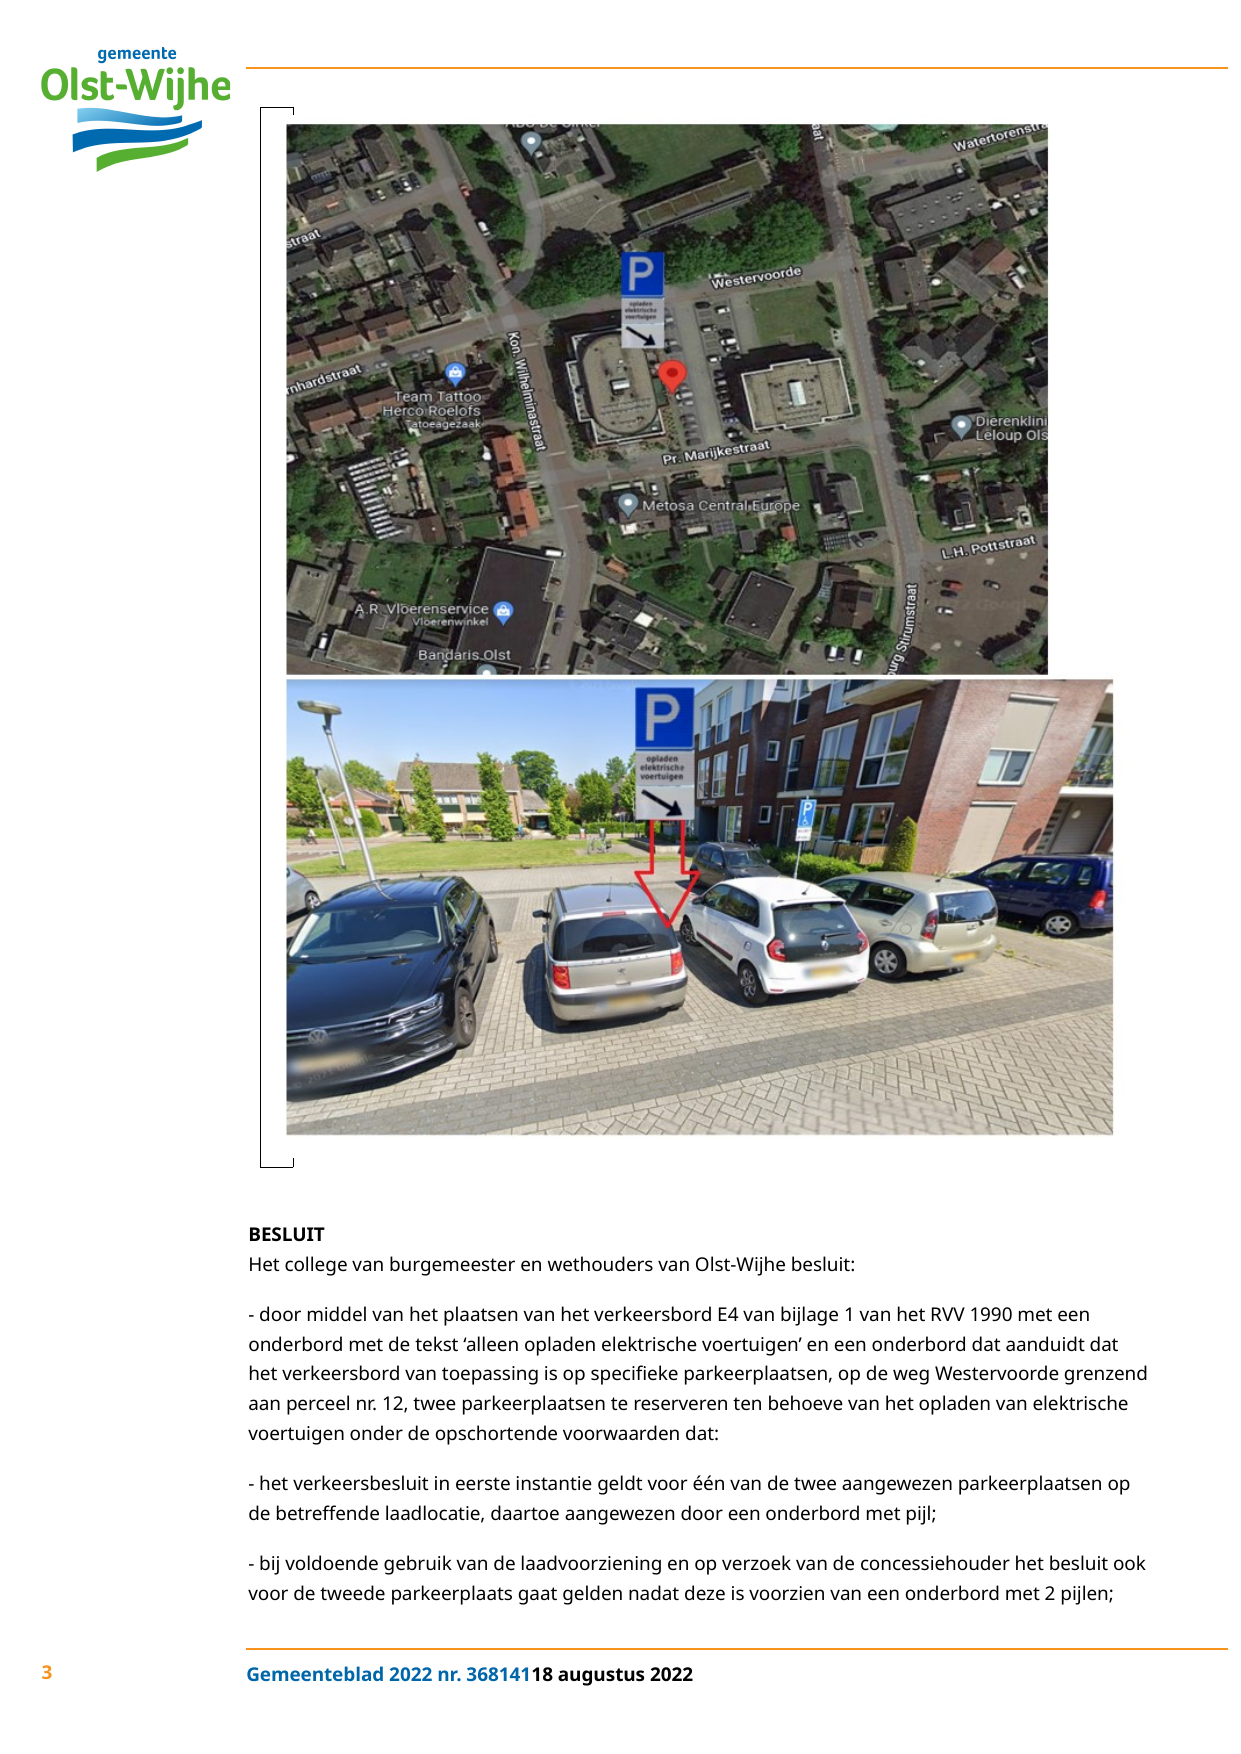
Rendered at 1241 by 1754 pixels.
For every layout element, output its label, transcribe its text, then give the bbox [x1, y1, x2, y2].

picture [41, 47, 231, 172]
text - bij voldoende gebruik van de laadvoorziening en op verzoek van de concessiehouder het besluit ook voor de tweede parkeerplaats gaat gelden nadat deze is voorzien van een onderbord met 2 pijlen; [248, 1550, 1152, 1605]
picture [268, 115, 1155, 1158]
text - door middel van het plaatsen van het verkeersbord E4 van bijlage 1 van het RVV 1990 met een onderbord met de tekst ‘alleen opladen elektrische voertuigen’ en een onderbord dat aanduidt dat het verkeersbord van toepassing is op specifieke parkeerplaatsen, op de weg Westervoorde grenzend aan perceel nr. 12, twee parkeerplaatsen te reserveren ten behoeve van het opladen van elektrische voertuigen onder de opschortende voorwaarden dat: [248, 1301, 1152, 1445]
text Het college van burgemeester en wethouders van Olst-Wijhe besluit: [248, 1251, 1152, 1277]
text - het verkeersbesluit in eerste instantie geldt voor één van de twee aangewezen parkeerplaatsen op de betreffende laadlocatie, daartoe aangewezen door een onderbord met pijl; [248, 1470, 1152, 1525]
text BESLUIT [248, 1221, 1152, 1247]
